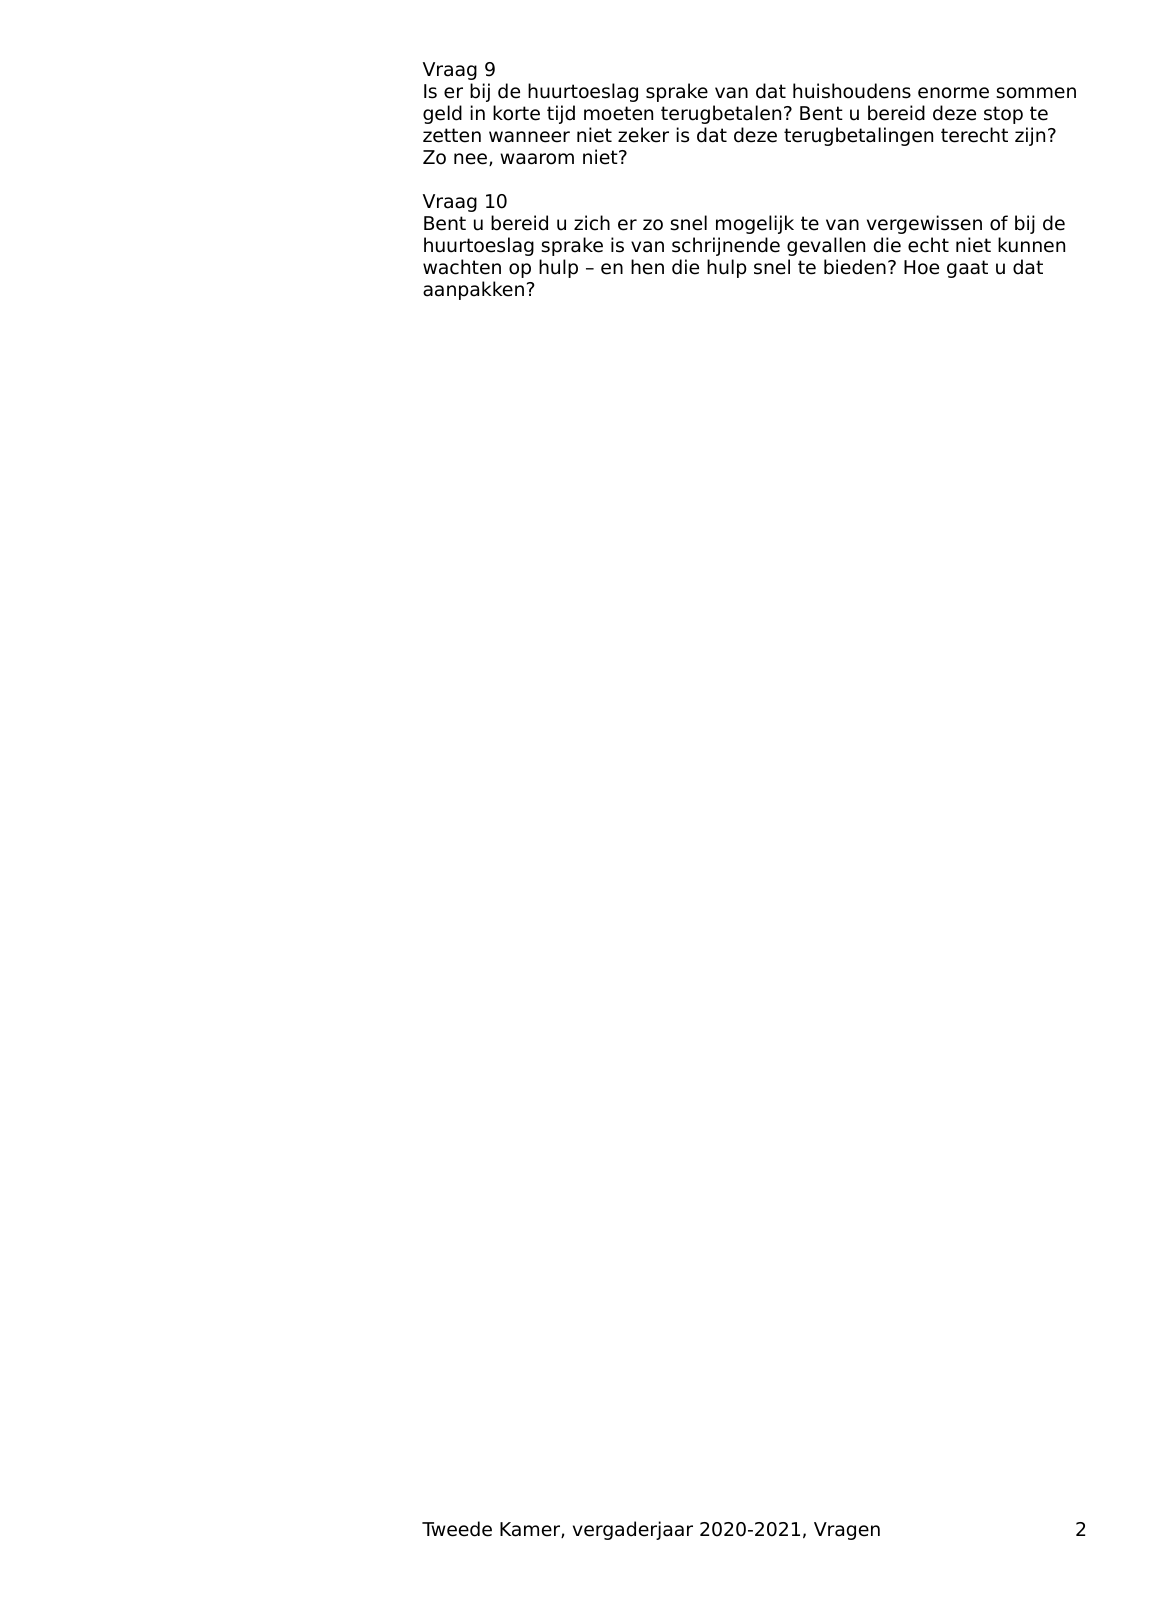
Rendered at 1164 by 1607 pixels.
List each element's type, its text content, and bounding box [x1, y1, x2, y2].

text Vraag 9 [422, 59, 1087, 81]
text Bent u bereid u zich er zo snel mogelijk te van vergewissen of bij de huurtoeslag sprake is van schrijnende gevallen die echt niet kunnen wachten op hulp – en hen die hulp snel te bieden? Hoe gaat u dat aanpakken? [422, 213, 1087, 301]
text Is er bij de huurtoeslag sprake van dat huishoudens enorme sommen geld in korte tijd moeten terugbetalen? Bent u bereid deze stop te zetten wanneer niet zeker is dat deze terugbetalingen terecht zijn? Zo nee, waarom niet? [422, 81, 1087, 169]
text Vraag 10 [422, 191, 1087, 213]
